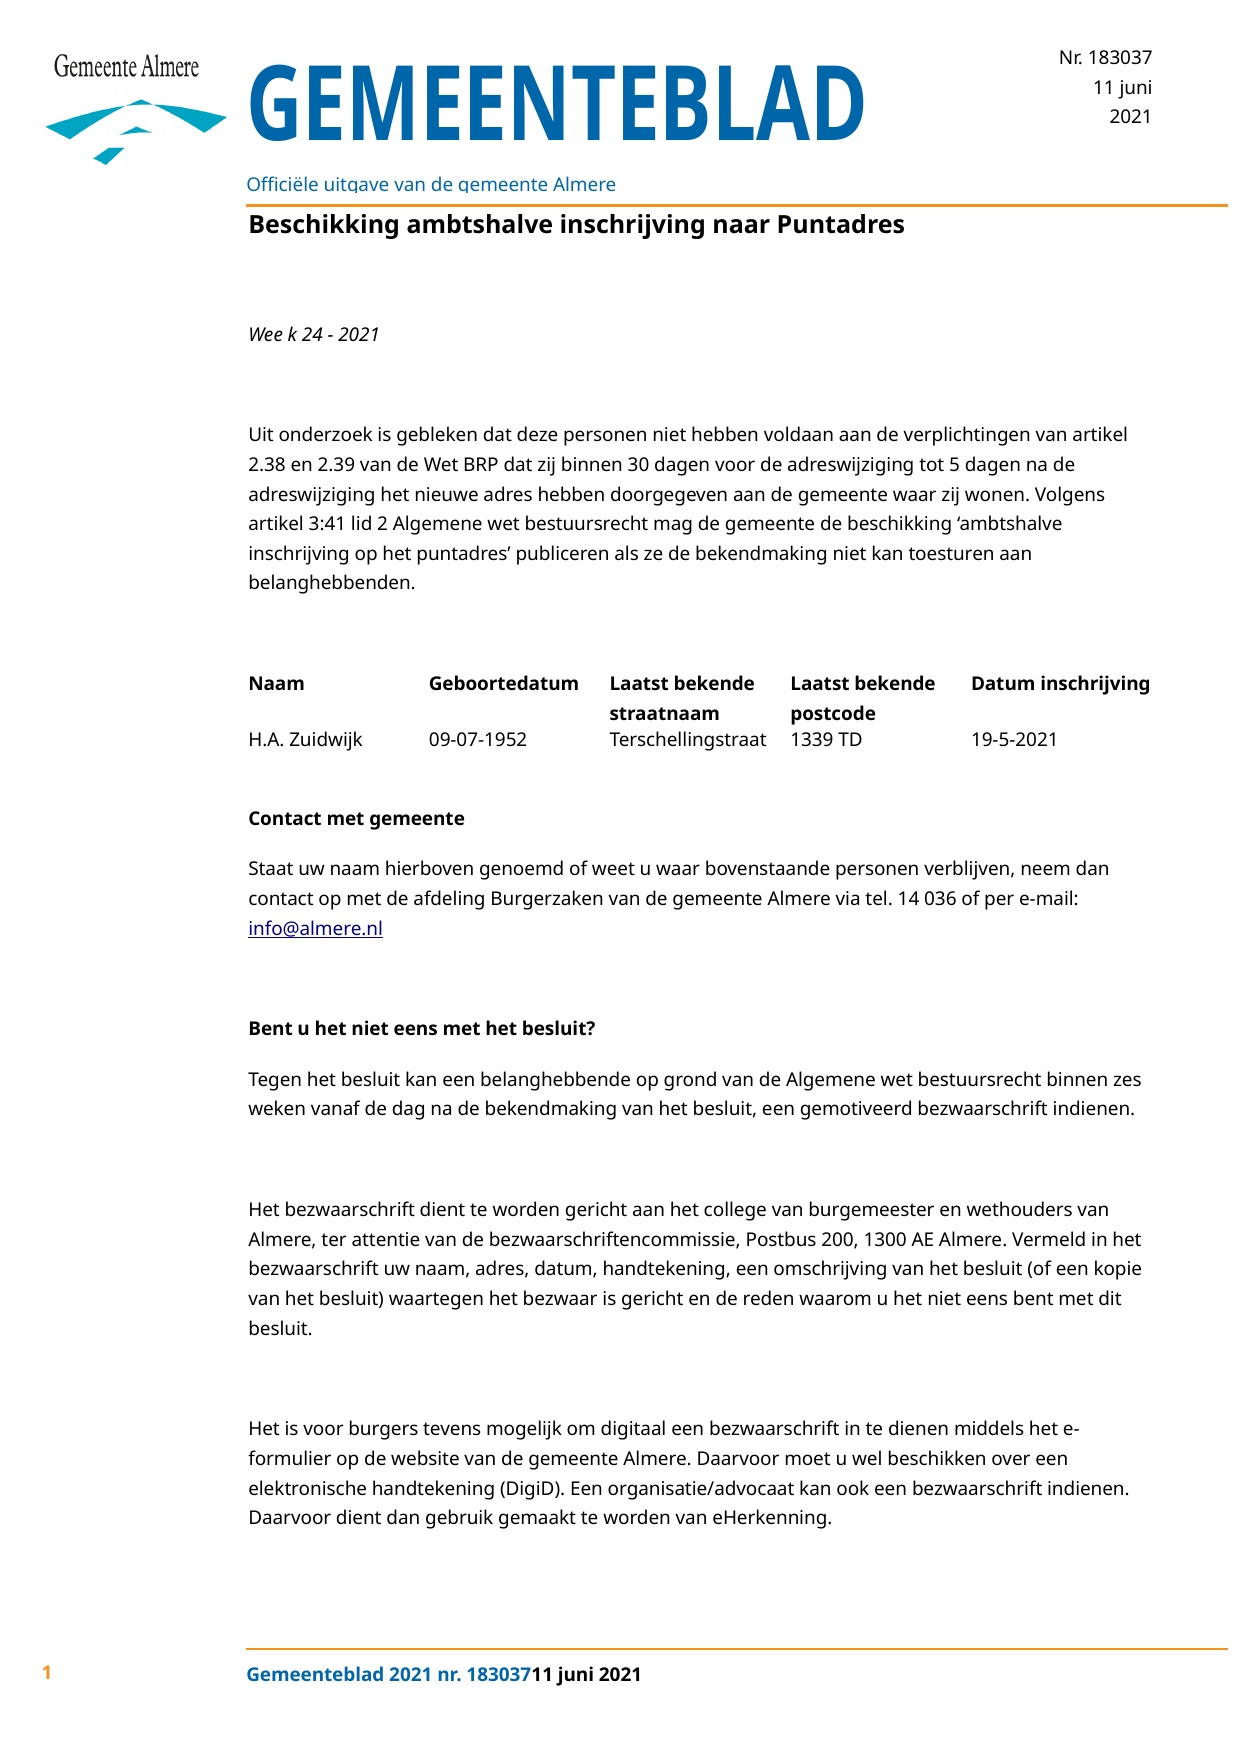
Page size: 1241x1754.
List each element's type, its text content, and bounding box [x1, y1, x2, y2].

text Uit onderzoek is gebleken dat deze personen niet hebben voldaan aan de verplichtingen van artikel 2.38 en 2.39 van de Wet BRP dat zij binnen 30 dagen voor de adreswijziging tot 5 dagen na de adreswijziging het nieuwe adres hebben doorgegeven aan de gemeente waar zij wonen. Volgens artikel 3:41 lid 2 Algemene wet bestuursrecht mag de gemeente de beschikking ‘ambtshalve inschrijving op het puntadres’ publiceren als ze de bekendmaking niet kan toesturen aan belanghebbenden. [248, 422, 1152, 595]
table_header Naam [248, 670, 429, 726]
table_header Laatst bekende postcode [790, 670, 971, 726]
table_header Datum inschrijving [971, 670, 1152, 726]
text Wee k 24 - 2021 [248, 321, 1152, 346]
table_cell H.A. Zuidwijk [248, 726, 429, 751]
text Bent u het niet eens met het besluit? [248, 1016, 1152, 1041]
table_cell 09-07-1952 [429, 726, 609, 751]
table_cell 1339 TD [790, 726, 971, 751]
text Staat uw naam hierboven genoemd of weet u waar bovenstaande personen verblijven, neem dan contact op met de afdeling Burgerzaken van de gemeente Almere via tel. 14 036 of per e-mail: info@almere.nl [248, 856, 1152, 940]
text Beschikking ambtshalve inschrijving naar Puntadres [248, 207, 1152, 241]
table_header Laatst bekende straatnaam [609, 670, 790, 726]
text Het is voor burgers tevens mogelijk om digitaal een bezwaarschrift in te dienen middels het e-formulier op de website van de gemeente Almere. Daarvoor moet u wel beschikken over een elektronische handtekening (DigiD). Een organisatie/advocaat kan ook een bezwaarschrift indienen. Daarvoor dient dan gebruik gemaakt te worden van eHerkenning. [248, 1416, 1152, 1530]
table_header Geboortedatum [429, 670, 609, 726]
text Contact met gemeente [248, 805, 1152, 831]
table_cell 19-5-2021 [971, 726, 1152, 751]
text Tegen het besluit kan een belanghebbende op grond van de Algemene wet bestuursrecht binnen zes weken vanaf de dag na de bekendmaking van het besluit, een gemotiveerd bezwaarschrift indienen. [248, 1066, 1152, 1121]
picture [41, 47, 231, 172]
table_cell Terschellingstraat [609, 726, 790, 751]
text Het bezwaarschrift dient te worden gericht aan het college van burgemeester en wethouders van Almere, ter attentie van de bezwaarschriftencommissie, Postbus 200, 1300 AE Almere. Vermeld in het bezwaarschrift uw naam, adres, datum, handtekening, een omschrijving van het besluit (of een kopie van het besluit) waartegen het bezwaar is gericht en de reden waarom u het niet eens bent met dit besluit. [248, 1196, 1152, 1340]
